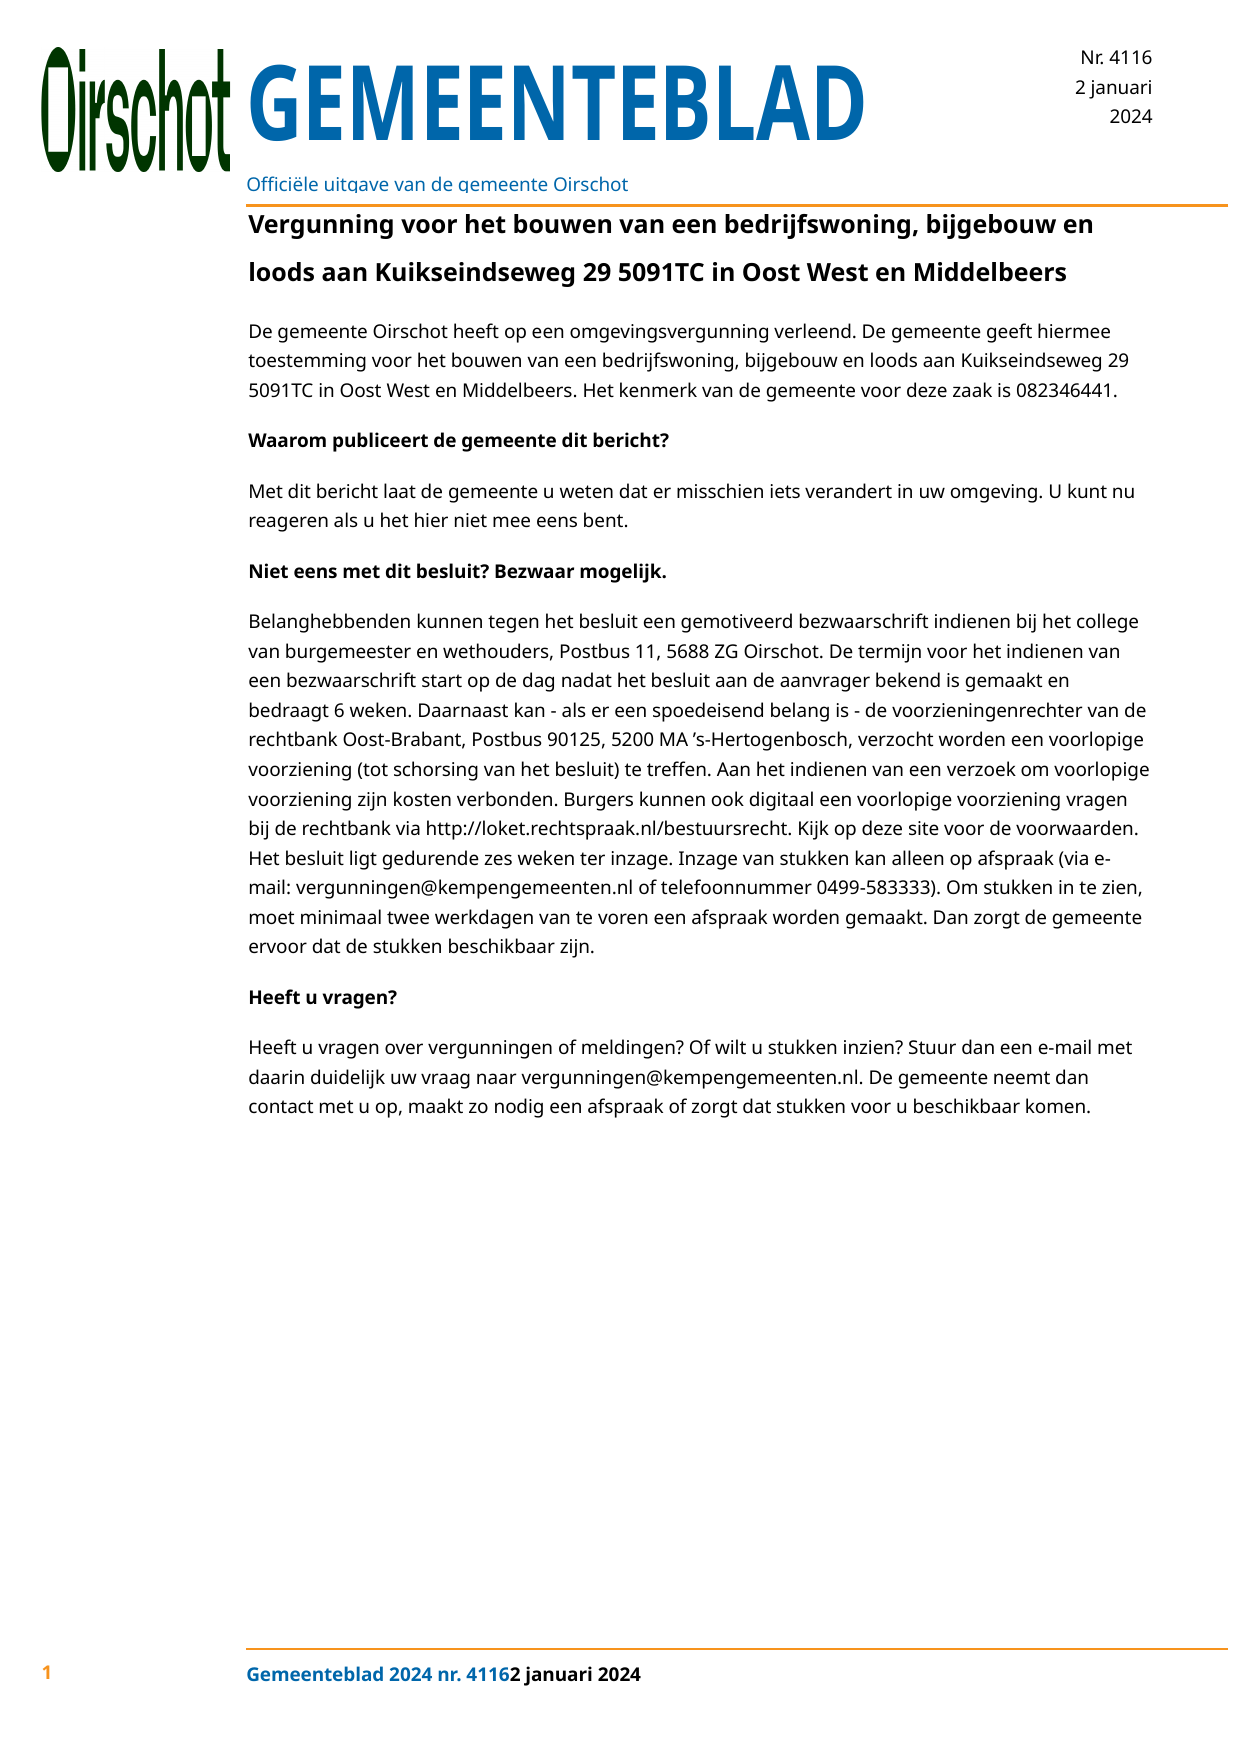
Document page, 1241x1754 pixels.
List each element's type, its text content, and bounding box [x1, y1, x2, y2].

text Waarom publiceert de gemeente dit bericht? [248, 427, 1152, 453]
text Heeft u vragen over vergunningen of meldingen? Of wilt u stukken inzien? Stuur dan een e-mail met daarin duidelijk uw vraag naar vergunningen@kempengemeenten.nl. De gemeente neemt dan contact met u op, maakt zo nodig een afspraak of zorgt dat stukken voor u beschikbaar komen. [248, 1034, 1152, 1119]
text Heeft u vragen? [248, 984, 1152, 1010]
text Belanghebbenden kunnen tegen het besluit een gemotiveerd bezwaarschrift indienen bij het college van burgemeester en wethouders, Postbus 11, 5688 ZG Oirschot. De termijn voor het indienen van een bezwaarschrift start op de dag nadat het besluit aan de aanvrager bekend is gemaakt en bedraagt 6 weken. Daarnaast kan - als er een spoedeisend belang is - de voorzieningenrechter van de rechtbank Oost-Brabant, Postbus 90125, 5200 MA ’s-Hertogenbosch, verzocht worden een voorlopige voorziening (tot schorsing van het besluit) te treffen. Aan het indienen van een verzoek om voorlopige voorziening zijn kosten verbonden. Burgers kunnen ook digitaal een voorlopige voorziening vragen bij de rechtbank via http://loket.rechtspraak.nl/bestuursrecht. Kijk op deze site voor de voorwaarden. Het besluit ligt gedurende zes weken ter inzage. Inzage van stukken kan alleen op afspraak (via e-mail: vergunningen@kempengemeenten.nl of telefoonnummer 0499-583333). Om stukken in te zien, moet minimaal twee werkdagen van te voren een afspraak worden gemaakt. Dan zorgt de gemeente ervoor dat de stukken beschikbaar zijn. [248, 608, 1152, 959]
text Vergunning voor het bouwen van een bedrijfswoning, bijgebouw en loods aan Kuikseindseweg 29 5091TC in Oost West en Middelbeers [248, 207, 1152, 288]
picture [41, 47, 231, 172]
text Met dit bericht laat de gemeente u weten dat er misschien iets verandert in uw omgeving. U kunt nu reageren als u het hier niet mee eens bent. [248, 478, 1152, 533]
text De gemeente Oirschot heeft op een omgevingsvergunning verleend. De gemeente geeft hiermee toestemming voor het bouwen van een bedrijfswoning, bijgebouw en loods aan Kuikseindseweg 29 5091TC in Oost West en Middelbeers. Het kenmerk van de gemeente voor deze zaak is 082346441. [248, 318, 1152, 403]
text Niet eens met dit besluit? Bezwaar mogelijk. [248, 558, 1152, 584]
